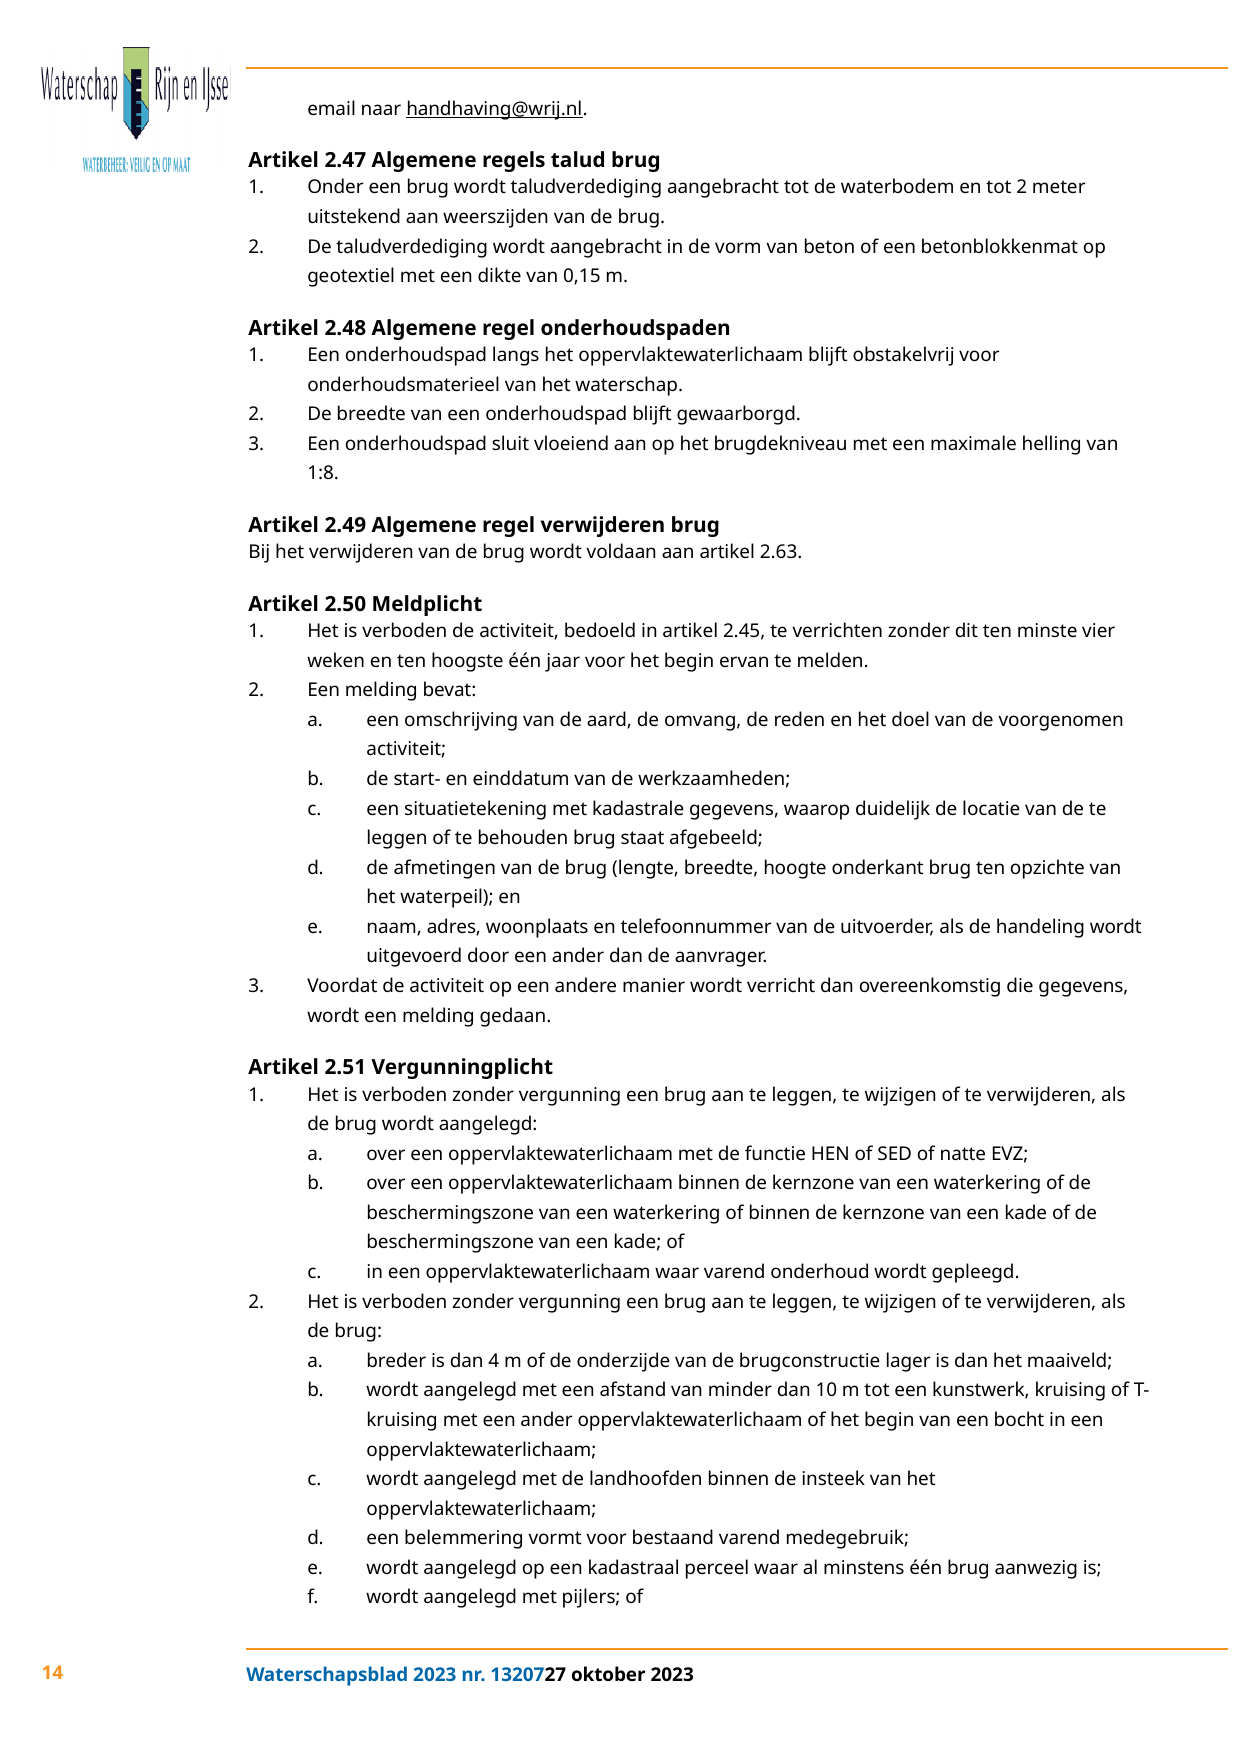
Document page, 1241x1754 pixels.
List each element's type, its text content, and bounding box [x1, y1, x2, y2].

list naam, adres, woonplaats en telefoonnummer van de uitvoerder, als de handeling wordt uitgevoerd door een ander dan de aanvrager. [307, 913, 1152, 968]
text Artikel 2.49 Algemene regel verwijderen brug [248, 510, 1152, 538]
picture [41, 47, 231, 172]
list wordt aangelegd met een afstand van minder dan 10 m tot een kunstwerk, kruising of T-kruising met een ander oppervlaktewaterlichaam of het begin van een bocht in een oppervlaktewaterlichaam; [307, 1377, 1152, 1461]
list een situatietekening met kadastrale gegevens, waarop duidelijk de locatie van de te leggen of te behouden brug staat afgebeeld; [307, 795, 1152, 850]
list een belemmering vormt voor bestaand varend medegebruik; [307, 1524, 1152, 1550]
list wordt aangelegd met de landhoofden binnen de insteek van het oppervlaktewaterlichaam; [307, 1465, 1152, 1521]
text Artikel 2.48 Algemene regel onderhoudspaden [248, 313, 1152, 341]
list Het is verboden zonder vergunning een brug aan te leggen, te wijzigen of te verwijderen, als de brug wordt aangelegd: [248, 1081, 1152, 1136]
list de afmetingen van de brug (lengte, breedte, hoogte onderkant brug ten opzichte van het waterpeil); en [307, 854, 1152, 909]
text Artikel 2.47 Algemene regels talud brug [248, 145, 1152, 174]
list de start- en einddatum van de werkzaamheden; [307, 765, 1152, 791]
list breder is dan 4 m of de onderzijde van de brugconstructie lager is dan het maaiveld; [307, 1347, 1152, 1373]
text Artikel 2.51 Vergunningplicht [248, 1052, 1152, 1081]
text Bij het verwijderen van de brug wordt voldaan aan artikel 2.63. [248, 538, 1152, 564]
list wordt aangelegd met pijlers; of [307, 1584, 1152, 1609]
list Het is verboden zonder vergunning een brug aan te leggen, te wijzigen of te verwijderen, als de brug: [248, 1288, 1152, 1343]
list wordt aangelegd op een kadastraal perceel waar al minstens één brug aanwezig is; [307, 1554, 1152, 1580]
list De breedte van een onderhoudspad blijft gewaarborgd. [248, 400, 1152, 426]
list Een onderhoudspad sluit vloeiend aan op het brugdekniveau met een maximale helling van 1:8. [248, 430, 1152, 485]
list Voordat de activiteit op een andere manier wordt verricht dan overeenkomstig die gegevens, wordt een melding gedaan. [248, 972, 1152, 1028]
list Een melding bevat: [248, 676, 1152, 702]
list een omschrijving van de aard, de omvang, de reden en het doel van de voorgenomen activiteit; [307, 706, 1152, 761]
list over een oppervlaktewaterlichaam met de functie HEN of SED of natte EVZ; [307, 1140, 1152, 1166]
list in een oppervlaktewaterlichaam waar varend onderhoud wordt gepleegd. [307, 1258, 1152, 1284]
list Onder een brug wordt taludverdediging aangebracht tot de waterbodem en tot 2 meter uitstekend aan weerszijden van de brug. [248, 174, 1152, 229]
list De taludverdediging wordt aangebracht in de vorm van beton of een betonblokkenmat op geotextiel met een dikte van 0,15 m. [248, 233, 1152, 288]
text Artikel 2.50 Meldplicht [248, 589, 1152, 617]
list over een oppervlaktewaterlichaam binnen de kernzone van een waterkering of de beschermingszone van een waterkering of binnen de kernzone van een kade of de beschermingszone van een kade; of [307, 1169, 1152, 1254]
list Een onderhoudspad langs het oppervlaktewaterlichaam blijft obstakelvrij voor onderhoudsmaterieel van het waterschap. [248, 341, 1152, 397]
list email naar handhaving@wrij.nl. [248, 95, 1152, 121]
list Het is verboden de activiteit, bedoeld in artikel 2.45, te verrichten zonder dit ten minste vier weken en ten hoogste één jaar voor het begin ervan te melden. [248, 617, 1152, 673]
